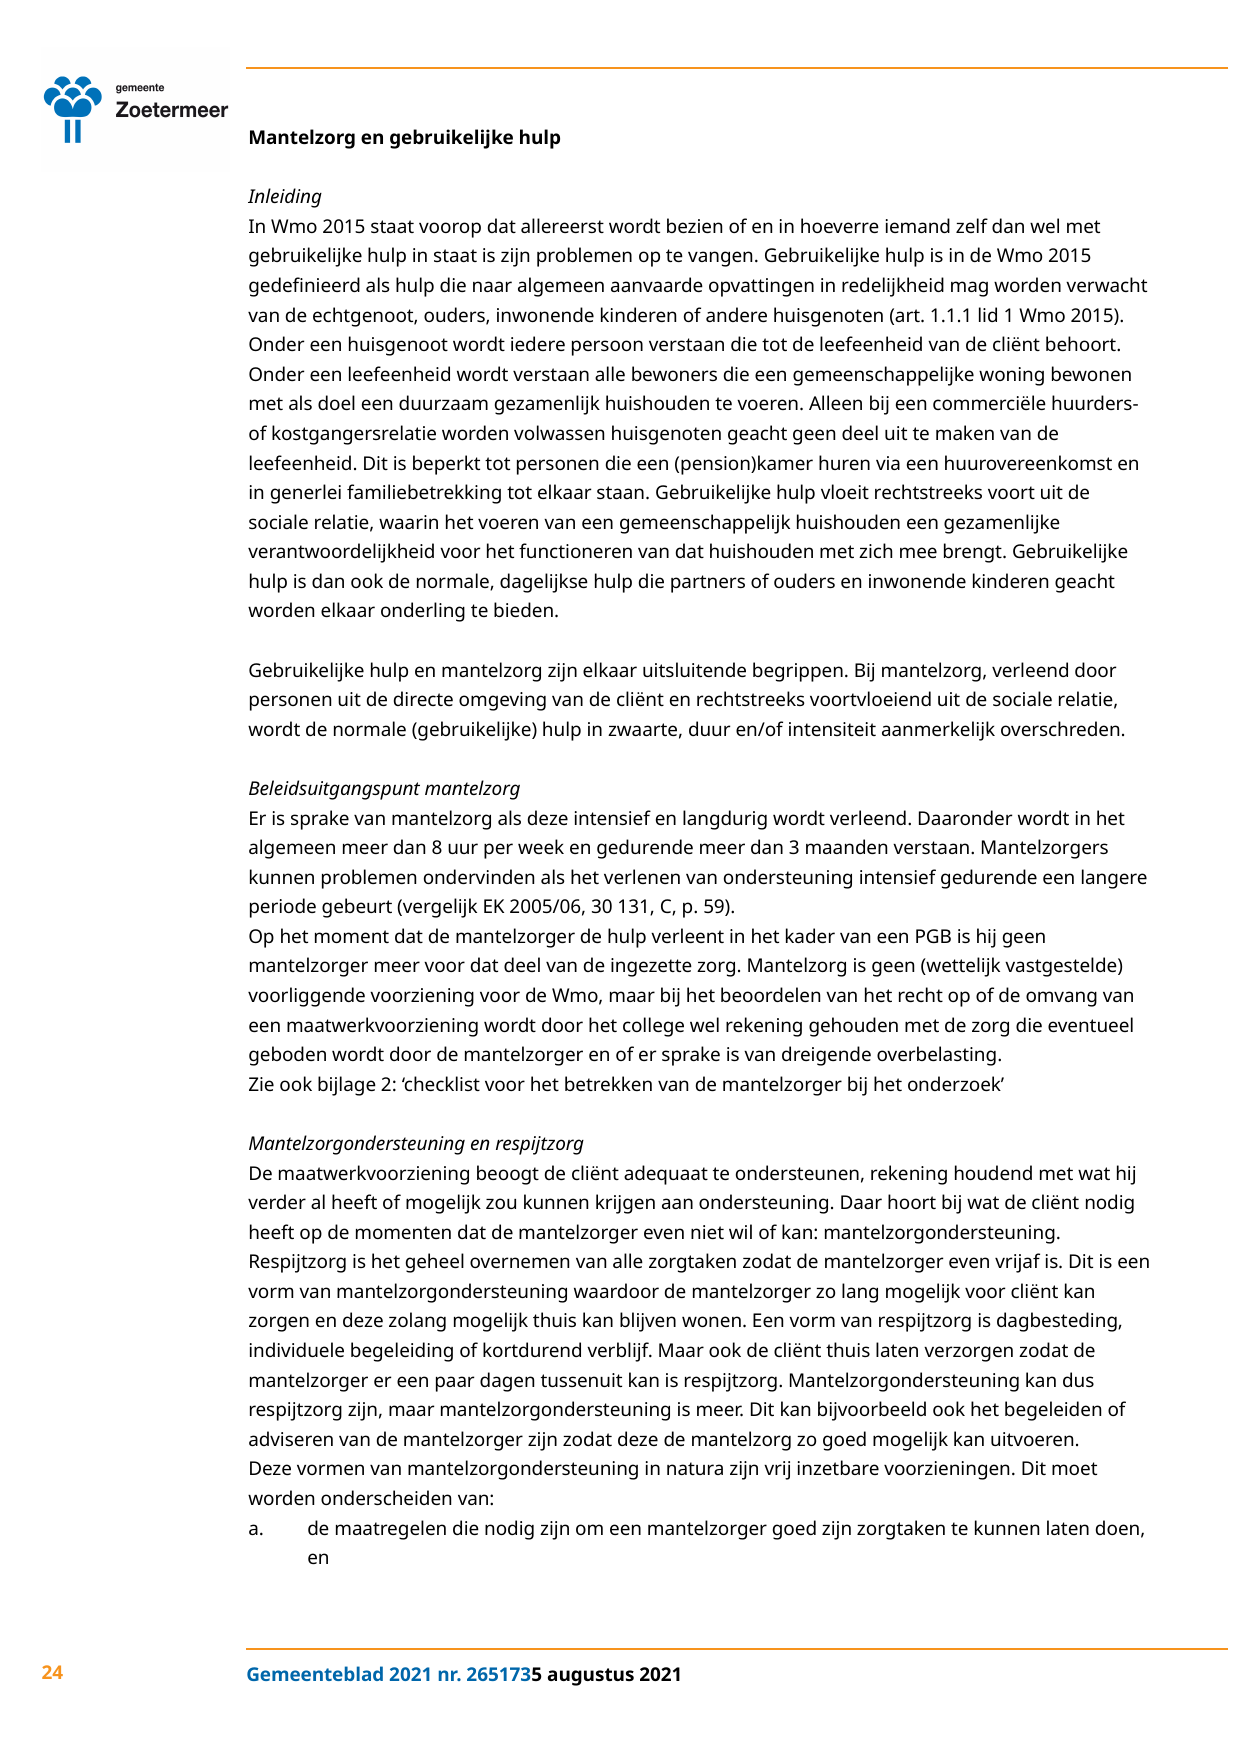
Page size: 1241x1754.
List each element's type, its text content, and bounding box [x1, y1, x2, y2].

text Gebruikelijke hulp en mantelzorg zijn elkaar uitsluitende begrippen. Bij mantelzorg, verleend door personen uit de directe omgeving van de cliënt en rechtstreeks voortvloeiend uit de sociale relatie, wordt de normale (gebruikelijke) hulp in zwaarte, duur en/of intensiteit aanmerkelijk overschreden. [248, 657, 1152, 742]
text Beleidsuitgangspunt mantelzorg [248, 775, 1152, 801]
text Mantelzorgondersteuning en respijtzorg [248, 1130, 1152, 1156]
text Op het moment dat de mantelzorger de hulp verleent in het kader van een PGB is hij geen mantelzorger meer voor dat deel van de ingezette zorg. Mantelzorg is geen (wettelijk vastgestelde) voorliggende voorziening voor de Wmo, maar bij het beoordelen van het recht op of de omvang van een maatwerkvoorziening wordt door het college wel rekening gehouden met de zorg die eventueel geboden wordt door de mantelzorger en of er sprake is van dreigende overbelasting. [248, 923, 1152, 1067]
text Er is sprake van mantelzorg als deze intensief en langdurig wordt verleend. Daaronder wordt in het algemeen meer dan 8 uur per week en gedurende meer dan 3 maanden verstaan. Mantelzorgers kunnen problemen ondervinden als het verlenen van ondersteuning intensief gedurende een langere periode gebeurt (vergelijk EK 2005/06, 30 131, C, p. 59). [248, 805, 1152, 919]
picture [41, 47, 231, 172]
text In Wmo 2015 staat voorop dat allereerst wordt bezien of en in hoeverre iemand zelf dan wel met gebruikelijke hulp in staat is zijn problemen op te vangen. Gebruikelijke hulp is in de Wmo 2015 gedefinieerd als hulp die naar algemeen aanvaarde opvattingen in redelijkheid mag worden verwacht van de echtgenoot, ouders, inwonende kinderen of andere huisgenoten (art. 1.1.1 lid 1 Wmo 2015). Onder een huisgenoot wordt iedere persoon verstaan die tot de leefeenheid van de cliënt behoort. Onder een leefeenheid wordt verstaan alle bewoners die een gemeenschappelijke woning bewonen met als doel een duurzaam gezamenlijk huishouden te voeren. Alleen bij een commerciële huurders- of kostgangersrelatie worden volwassen huisgenoten geacht geen deel uit te maken van de leefeenheid. Dit is beperkt tot personen die een (pension)kamer huren via een huurovereenkomst en in generlei familiebetrekking tot elkaar staan. Gebruikelijke hulp vloeit rechtstreeks voort uit de sociale relatie, waarin het voeren van een gemeenschappelijk huishouden een gezamenlijke verantwoordelijkheid voor het functioneren van dat huishouden met zich mee brengt. Gebruikelijke hulp is dan ook de normale, dagelijkse hulp die partners of ouders en inwonende kinderen geacht worden elkaar onderling te bieden. [248, 213, 1152, 623]
text Inleiding [248, 183, 1152, 209]
text Zie ook bijlage 2: ‘checklist voor het betrekken van de mantelzorger bij het onderzoek’ [248, 1071, 1152, 1097]
text Mantelzorg en gebruikelijke hulp [248, 124, 1152, 150]
list de maatregelen die nodig zijn om een mantelzorger goed zijn zorgtaken te kunnen laten doen, en [248, 1515, 1152, 1570]
text Deze vormen van mantelzorgondersteuning in natura zijn vrij inzetbare voorzieningen. Dit moet worden onderscheiden van: [248, 1456, 1152, 1511]
text De maatwerkvoorziening beoogt de cliënt adequaat te ondersteunen, rekening houdend met wat hij verder al heeft of mogelijk zou kunnen krijgen aan ondersteuning. Daar hoort bij wat de cliënt nodig heeft op de momenten dat de mantelzorger even niet wil of kan: mantelzorgondersteuning. Respijtzorg is het geheel overnemen van alle zorgtaken zodat de mantelzorger even vrijaf is. Dit is een vorm van mantelzorgondersteuning waardoor de mantelzorger zo lang mogelijk voor cliënt kan zorgen en deze zolang mogelijk thuis kan blijven wonen. Een vorm van respijtzorg is dagbesteding, individuele begeleiding of kortdurend verblijf. Maar ook de cliënt thuis laten verzorgen zodat de mantelzorger er een paar dagen tussenuit kan is respijtzorg. Mantelzorgondersteuning kan dus respijtzorg zijn, maar mantelzorgondersteuning is meer. Dit kan bijvoorbeeld ook het begeleiden of adviseren van de mantelzorger zijn zodat deze de mantelzorg zo goed mogelijk kan uitvoeren. [248, 1160, 1152, 1452]
